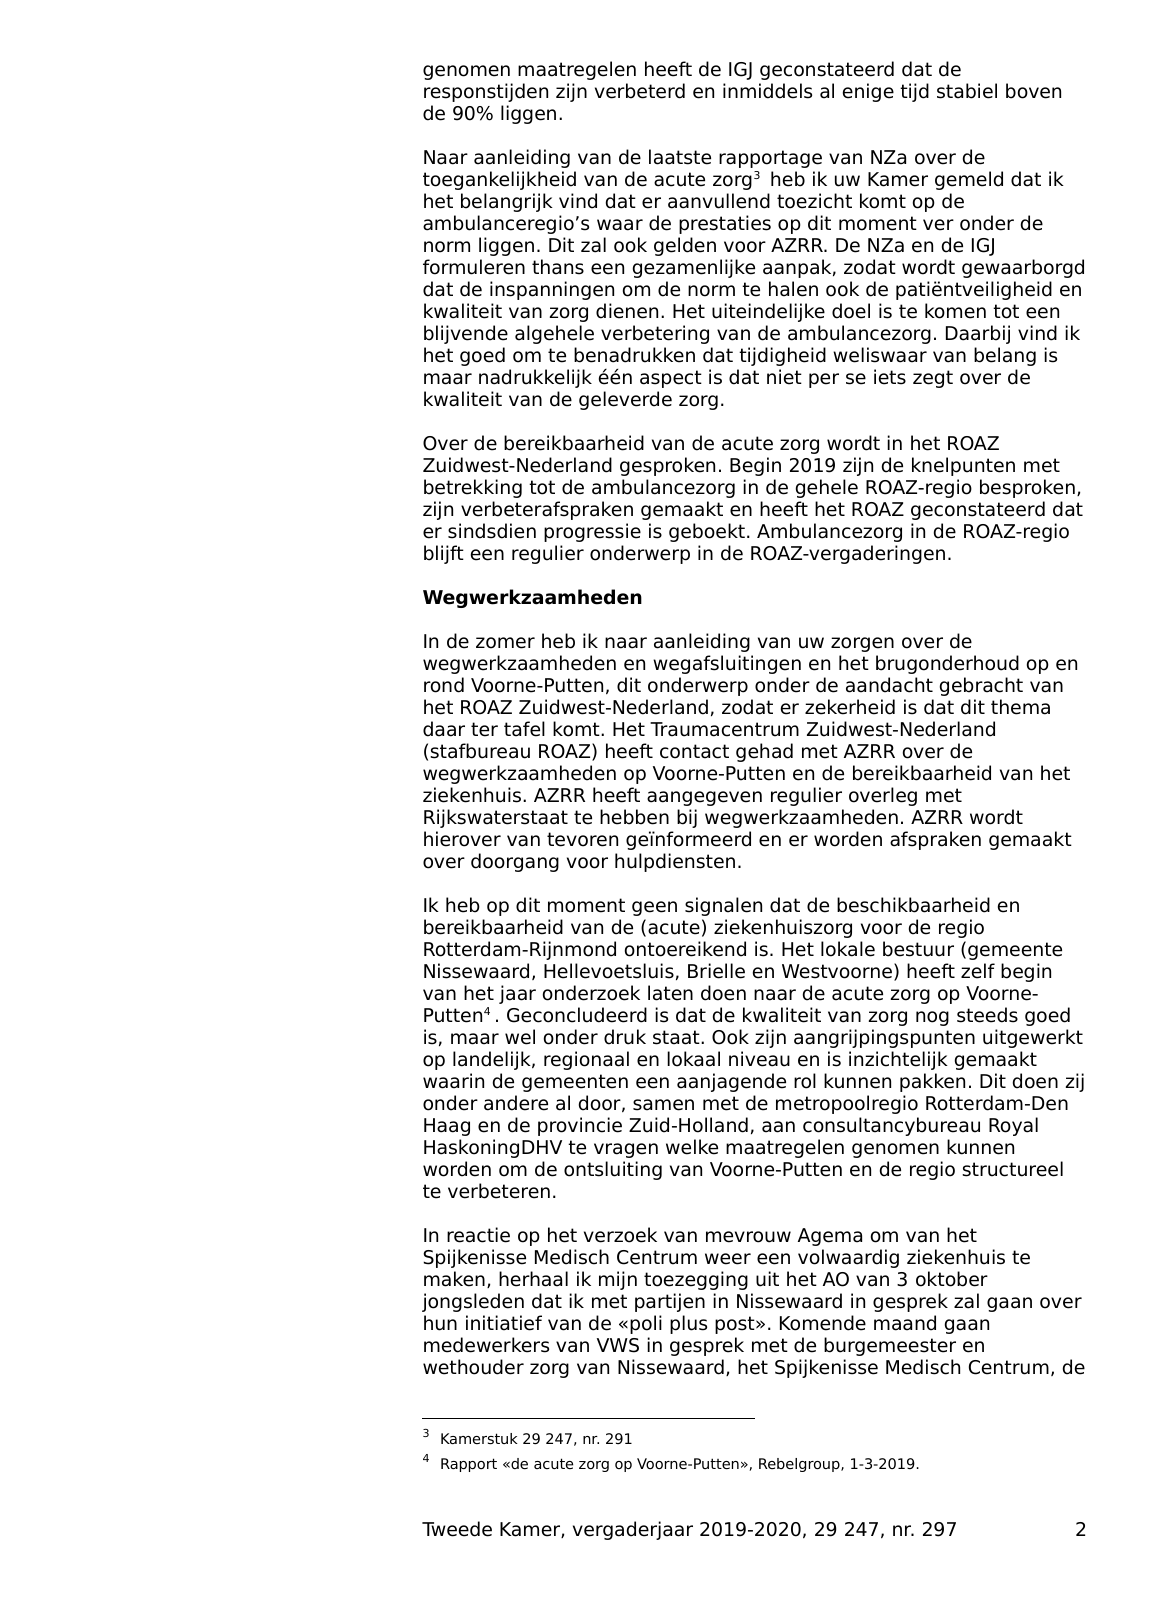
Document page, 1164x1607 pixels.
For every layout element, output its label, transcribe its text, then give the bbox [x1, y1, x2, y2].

text Ik heb op dit moment geen signalen dat de beschikbaarheid en bereikbaarheid van de (acute) ziekenhuiszorg voor de regio Rotterdam-Rijnmond ontoereikend is. Het lokale bestuur (gemeente Nissewaard, Hellevoetsluis, Brielle en Westvoorne) heeft zelf begin van het jaar onderzoek laten doen naar de acute zorg op Voorne-Putten. Geconcludeerd is dat de kwaliteit van zorg nog steeds goed is, maar wel onder druk staat. Ook zijn aangrijpingspunten uitgewerkt op landelijk, regionaal en lokaal niveau en is inzichtelijk gemaakt waarin de gemeenten een aanjagende rol kunnen pakken. Dit doen zij onder andere al door, samen met de metropoolregio Rotterdam-Den Haag en de provincie Zuid-Holland, aan consultancybureau Royal HaskoningDHV te vragen welke maatregelen genomen kunnen worden om de ontsluiting van Voorne-Putten en de regio structureel te verbeteren. [422, 895, 1087, 1203]
text In reactie op het verzoek van mevrouw Agema om van het Spijkenisse Medisch Centrum weer een volwaardig ziekenhuis te maken, herhaal ik mijn toezegging uit het AO van 3 oktober jongsleden dat ik met partijen in Nissewaard in gesprek zal gaan over hun initiatief van de «poli plus post». Komende maand gaan medewerkers van VWS in gesprek met de burgemeester en wethouder zorg van Nissewaard, het Spijkenisse Medisch Centrum, de [422, 1225, 1087, 1379]
text Rapport «de acute zorg op Voorne-Putten», Rebelgroup, 1-3-2019. [422, 1452, 1087, 1474]
text In de zomer heb ik naar aanleiding van uw zorgen over de wegwerkzaamheden en wegafsluitingen en het brugonderhoud op en rond Voorne-Putten, dit onderwerp onder de aandacht gebracht van het ROAZ Zuidwest-Nederland, zodat er zekerheid is dat dit thema daar ter tafel komt. Het Traumacentrum Zuidwest-Nederland (stafbureau ROAZ) heeft contact gehad met AZRR over de wegwerkzaamheden op Voorne-Putten en de bereikbaarheid van het ziekenhuis. AZRR heeft aangegeven regulier overleg met Rijkswaterstaat te hebben bij wegwerkzaamheden. AZRR wordt hierover van tevoren geïnformeerd en er worden afspraken gemaakt over doorgang voor hulpdiensten. [422, 631, 1087, 873]
text Over de bereikbaarheid van de acute zorg wordt in het ROAZ Zuidwest-Nederland gesproken. Begin 2019 zijn de knelpunten met betrekking tot de ambulancezorg in de gehele ROAZ-regio besproken, zijn verbeterafspraken gemaakt en heeft het ROAZ geconstateerd dat er sindsdien progressie is geboekt. Ambulancezorg in de ROAZ-regio blijft een regulier onderwerp in de ROAZ-vergaderingen. [422, 433, 1087, 565]
subtitle Wegwerkzaamheden [422, 587, 1087, 609]
text genomen maatregelen heeft de IGJ geconstateerd dat de responstijden zijn verbeterd en inmiddels al enige tijd stabiel boven de 90% liggen. [422, 59, 1087, 125]
text Kamerstuk 29 247, nr. 291 [422, 1427, 1087, 1449]
text Naar aanleiding van de laatste rapportage van NZa over de toegankelijkheid van de acute zorg heb ik uw Kamer gemeld dat ik het belangrijk vind dat er aanvullend toezicht komt op de ambulanceregio’s waar de prestaties op dit moment ver onder de norm liggen. Dit zal ook gelden voor AZRR. De NZa en de IGJ formuleren thans een gezamenlijke aanpak, zodat wordt gewaarborgd dat de inspanningen om de norm te halen ook de patiëntveiligheid en kwaliteit van zorg dienen. Het uiteindelijke doel is te komen tot een blijvende algehele verbetering van de ambulancezorg. Daarbij vind ik het goed om te benadrukken dat tijdigheid weliswaar van belang is maar nadrukkelijk één aspect is dat niet per se iets zegt over de kwaliteit van de geleverde zorg. [422, 147, 1087, 411]
